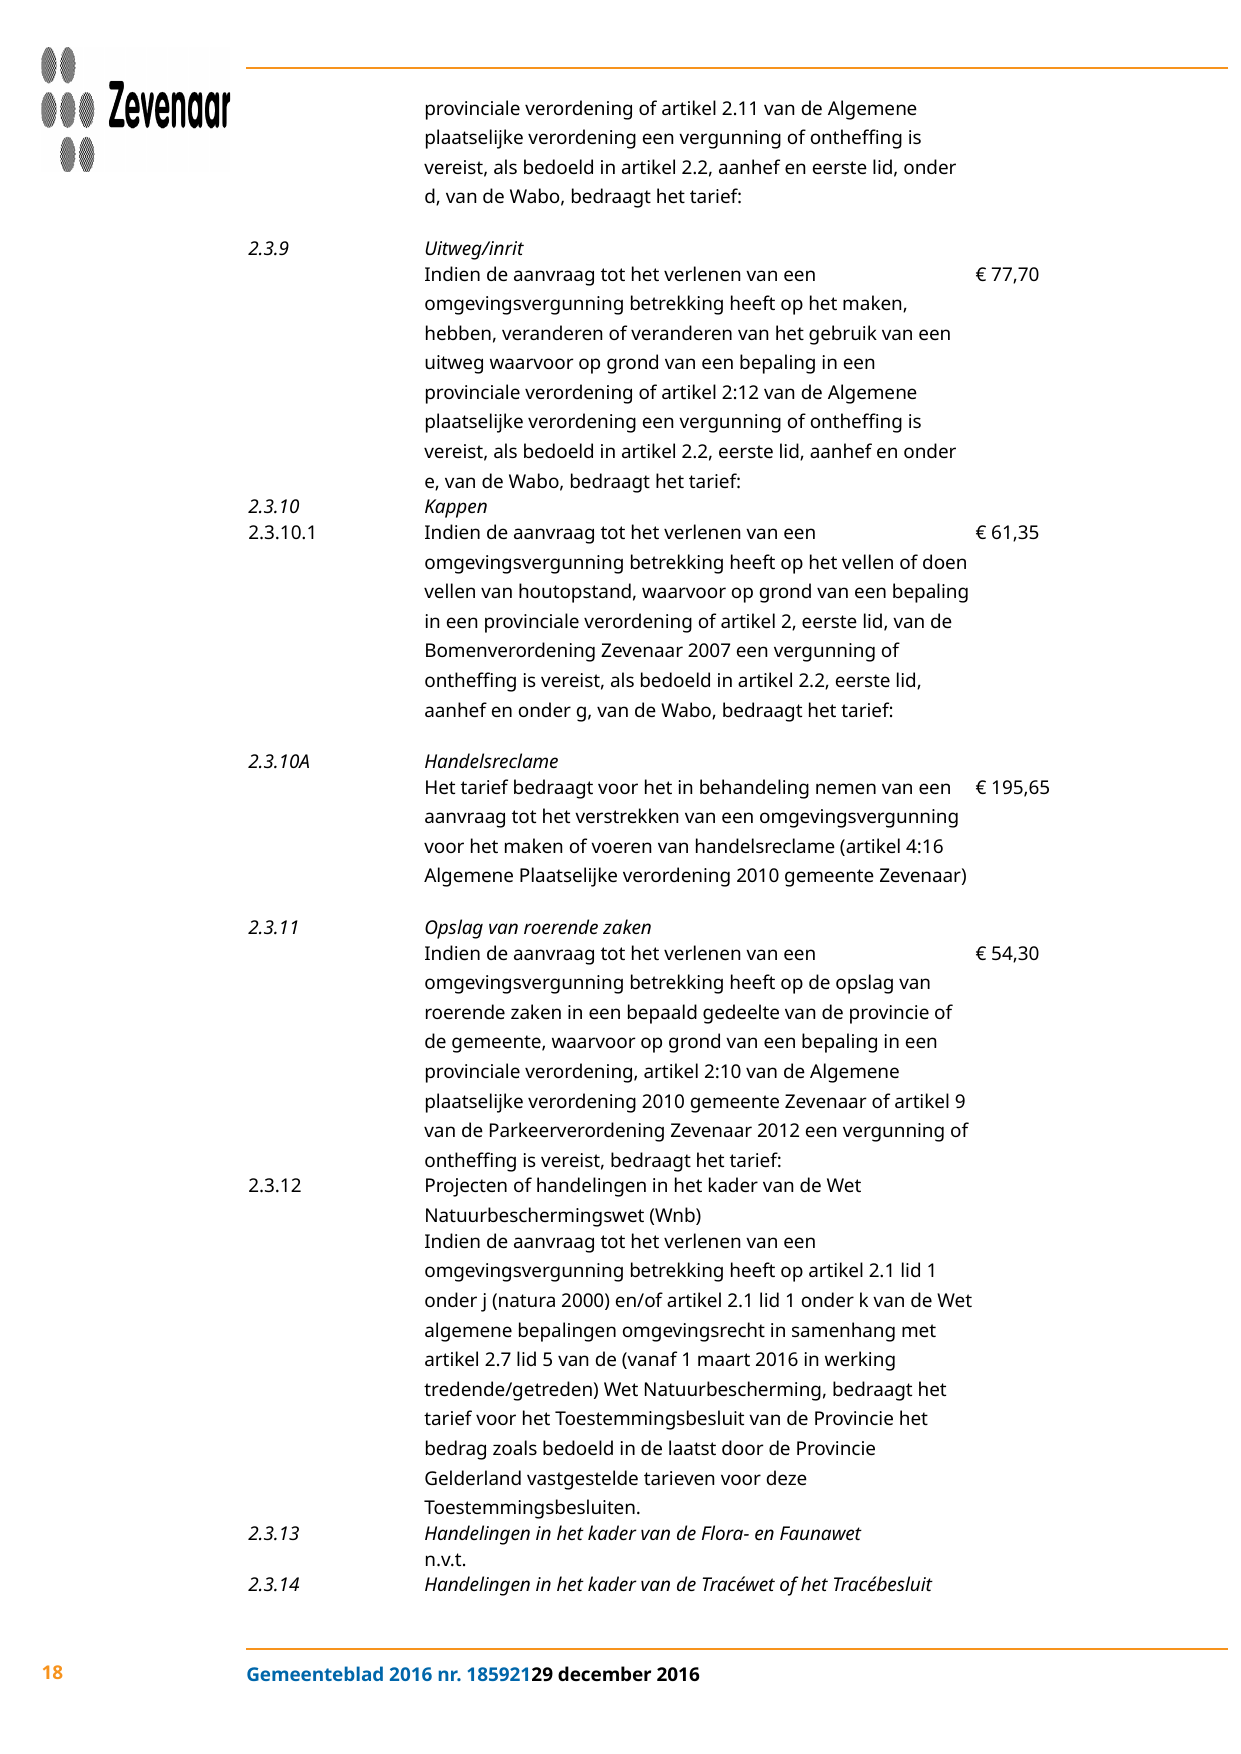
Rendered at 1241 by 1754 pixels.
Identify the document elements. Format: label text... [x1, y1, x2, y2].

table_cell Uitweg/inrit [424, 235, 975, 261]
table_cell Handelingen in het kader van de Flora- en Faunawet [424, 1520, 975, 1546]
table_cell [975, 95, 1152, 209]
table_cell € 54,30 [975, 940, 1152, 1173]
table_cell 2.3.14 [248, 1571, 424, 1597]
table_cell [248, 261, 424, 493]
table_cell [248, 723, 424, 748]
table_cell [975, 889, 1152, 914]
table_cell [248, 209, 424, 235]
picture [41, 47, 231, 172]
table_cell provinciale verordening of artikel 2.11 van de Algemene plaatselijke verordening een vergunning of ontheffing is vereist, als bedoeld in artikel 2.2, aanhef en eerste lid, onder d, van de Wabo, bedraagt het tarief: [424, 95, 975, 209]
table_cell [975, 914, 1152, 940]
table_cell 2.3.9 [248, 235, 424, 261]
table_cell [248, 1228, 424, 1520]
table_cell Indien de aanvraag tot het verlenen van een omgevingsvergunning betrekking heeft op het vellen of doen vellen van houtopstand, waarvoor op grond van een bepaling in een provinciale verordening of artikel 2, eerste lid, van de Bomenverordening Zevenaar 2007 een vergunning of ontheffing is vereist, als bedoeld in artikel 2.2, eerste lid, aanhef en onder g, van de Wabo, bedraagt het tarief: [424, 519, 975, 722]
table_cell 2.3.10A [248, 748, 424, 774]
table_cell Projecten of handelingen in het kader van de Wet Natuurbeschermingswet (Wnb) [424, 1173, 975, 1228]
table_cell [424, 209, 975, 235]
table_cell [248, 1546, 424, 1571]
table_cell € 195,65 [975, 774, 1152, 888]
table_cell 2.3.10.1 [248, 519, 424, 722]
table_cell [248, 889, 424, 914]
table_cell [248, 95, 424, 209]
table_cell 2.3.13 [248, 1520, 424, 1546]
table_cell Indien de aanvraag tot het verlenen van een omgevingsvergunning betrekking heeft op de opslag van roerende zaken in een bepaald gedeelte van de provincie of de gemeente, waarvoor op grond van een bepaling in een provinciale verordening, artikel 2:10 van de Algemene plaatselijke verordening 2010 gemeente Zevenaar of artikel 9 van de Parkeerverordening Zevenaar 2012 een vergunning of ontheffing is vereist, bedraagt het tarief: [424, 940, 975, 1173]
table_cell [248, 940, 424, 1173]
table_cell [975, 1546, 1152, 1571]
table_cell Handelsreclame [424, 748, 975, 774]
table_cell Kappen [424, 494, 975, 519]
table_cell € 77,70 [975, 261, 1152, 493]
table_cell [975, 1520, 1152, 1546]
table_cell [975, 235, 1152, 261]
table_cell [975, 723, 1152, 748]
table_cell [248, 774, 424, 888]
table_cell [975, 748, 1152, 774]
table_cell [424, 723, 975, 748]
table_cell Handelingen in het kader van de Tracéwet of het Tracébesluit [424, 1571, 975, 1597]
table_cell 2.3.11 [248, 914, 424, 940]
table_cell 2.3.10 [248, 494, 424, 519]
table_cell Indien de aanvraag tot het verlenen van een omgevingsvergunning betrekking heeft op het maken, hebben, veranderen of veranderen van het gebruik van een uitweg waarvoor op grond van een bepaling in een provinciale verordening of artikel 2:12 van de Algemene plaatselijke verordening een vergunning of ontheffing is vereist, als bedoeld in artikel 2.2, eerste lid, aanhef en onder e, van de Wabo, bedraagt het tarief: [424, 261, 975, 493]
table_cell [975, 1173, 1152, 1228]
table_cell 2.3.12 [248, 1173, 424, 1228]
table_cell [975, 494, 1152, 519]
table_cell [424, 889, 975, 914]
table_cell [975, 209, 1152, 235]
table_cell [975, 1571, 1152, 1597]
table_cell n.v.t. [424, 1546, 975, 1571]
table_cell Opslag van roerende zaken [424, 914, 975, 940]
table_cell € 61,35 [975, 519, 1152, 722]
table_cell [975, 1228, 1152, 1520]
table_cell Het tarief bedraagt voor het in behandeling nemen van een aanvraag tot het verstrekken van een omgevingsvergunning voor het maken of voeren van handelsreclame (artikel 4:16 Algemene Plaatselijke verordening 2010 gemeente Zevenaar) [424, 774, 975, 888]
table_cell Indien de aanvraag tot het verlenen van een omgevingsvergunning betrekking heeft op artikel 2.1 lid 1 onder j (natura 2000) en/of artikel 2.1 lid 1 onder k van de Wet algemene bepalingen omgevingsrecht in samenhang met artikel 2.7 lid 5 van de (vanaf 1 maart 2016 in werking tredende/getreden) Wet Natuurbescherming, bedraagt het tarief voor het Toestemmingsbesluit van de Provincie het bedrag zoals bedoeld in de laatst door de Provincie Gelderland vastgestelde tarieven voor deze Toestemmingsbesluiten. [424, 1228, 975, 1520]
